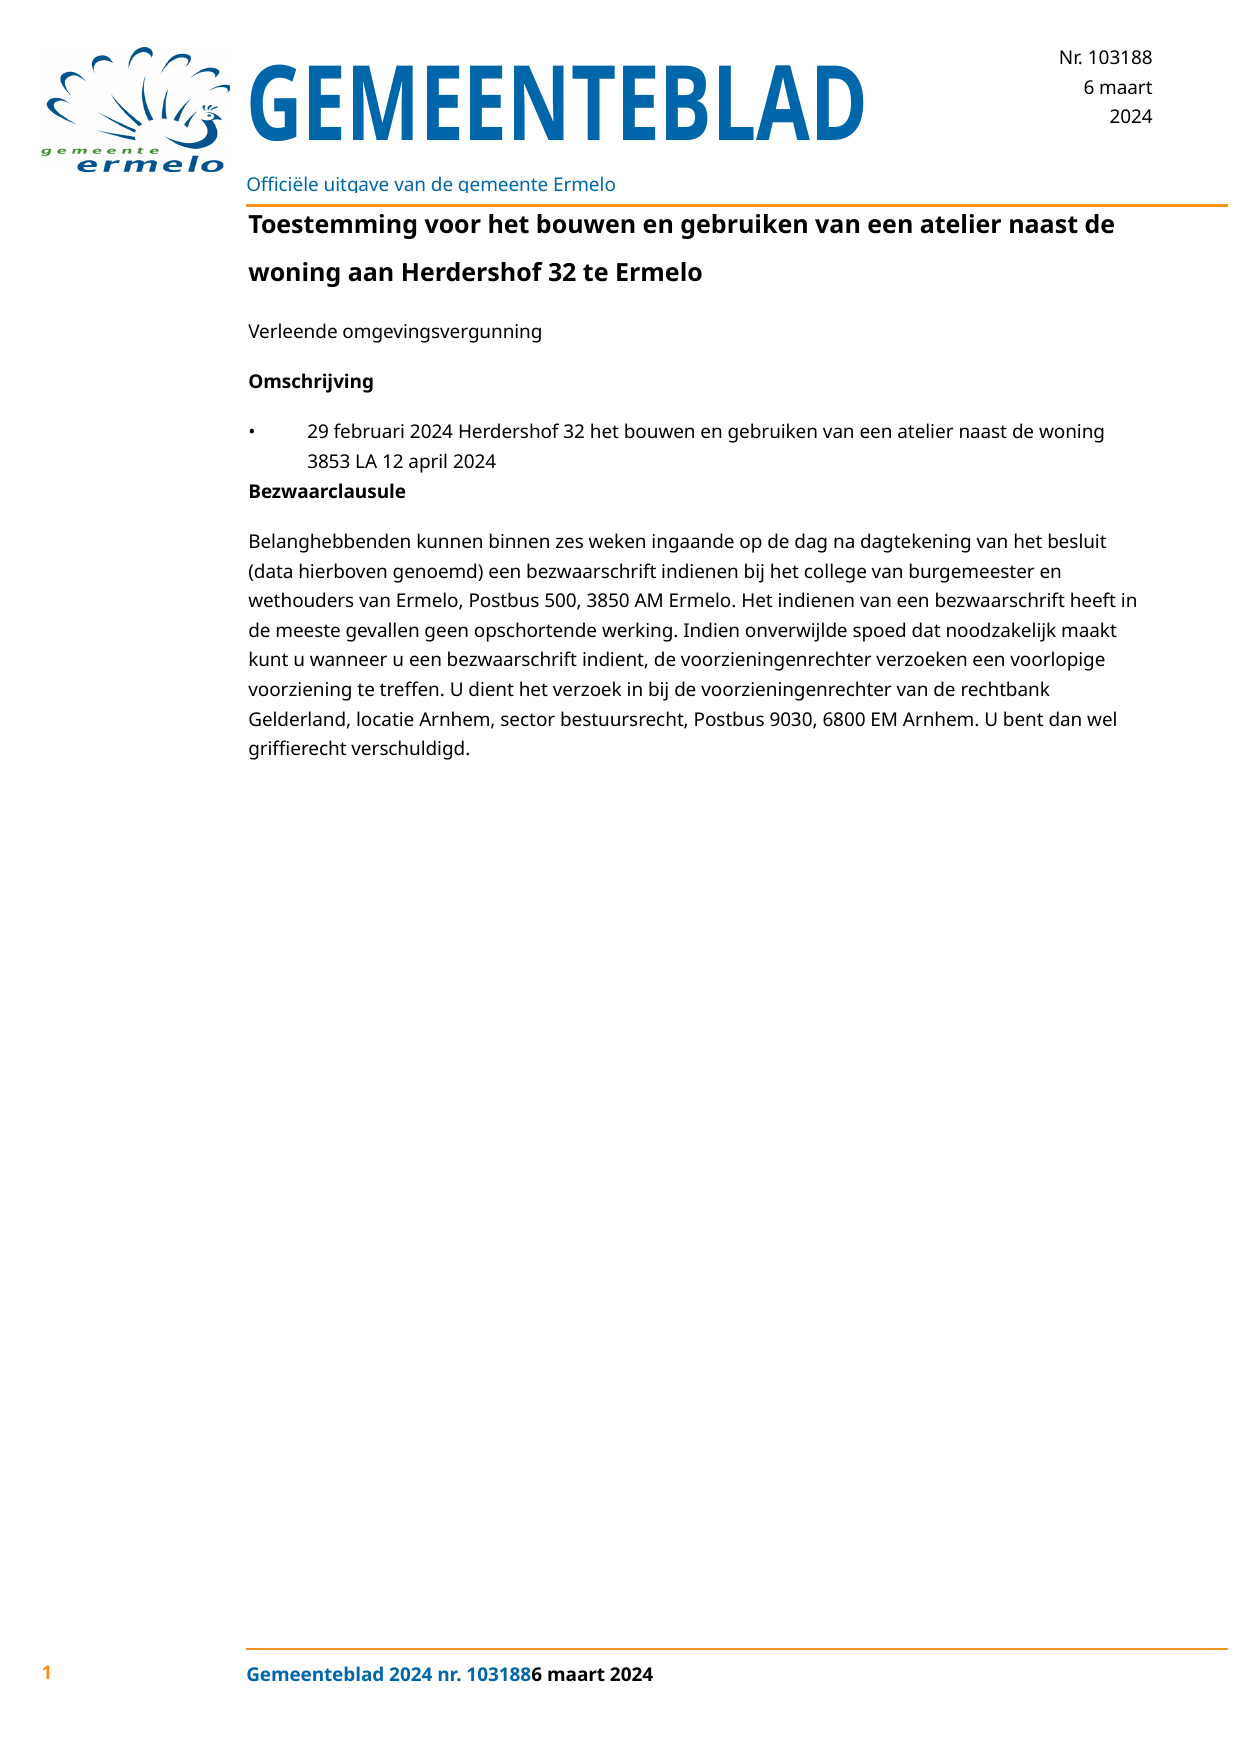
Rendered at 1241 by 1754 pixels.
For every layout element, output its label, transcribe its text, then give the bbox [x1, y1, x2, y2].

picture [41, 47, 231, 172]
text Omschrijving [248, 368, 1152, 394]
text Toestemming voor het bouwen en gebruiken van een atelier naast de woning aan Herdershof 32 te Ermelo [248, 207, 1152, 288]
list 29 februari 2024 Herdershof 32 het bouwen en gebruiken van een atelier naast de woning 3853 LA 12 april 2024 [248, 419, 1152, 474]
text Belanghebbenden kunnen binnen zes weken ingaande op de dag na dagtekening van het besluit (data hierboven genoemd) een bezwaarschrift indienen bij het college van burgemeester en wethouders van Ermelo, Postbus 500, 3850 AM Ermelo. Het indienen van een bezwaarschrift heeft in de meeste gevallen geen opschortende werking. Indien onverwijlde spoed dat noodzakelijk maakt kunt u wanneer u een bezwaarschrift indient, de voorzieningenrechter verzoeken een voorlopige voorziening te treffen. U dient het verzoek in bij de voorzieningenrechter van de rechtbank Gelderland, locatie Arnhem, sector bestuursrecht, Postbus 9030, 6800 EM Arnhem. U bent dan wel griffierecht verschuldigd. [248, 528, 1152, 761]
text Bezwaarclausule [248, 478, 1152, 504]
text Verleende omgevingsvergunning [248, 318, 1152, 344]
